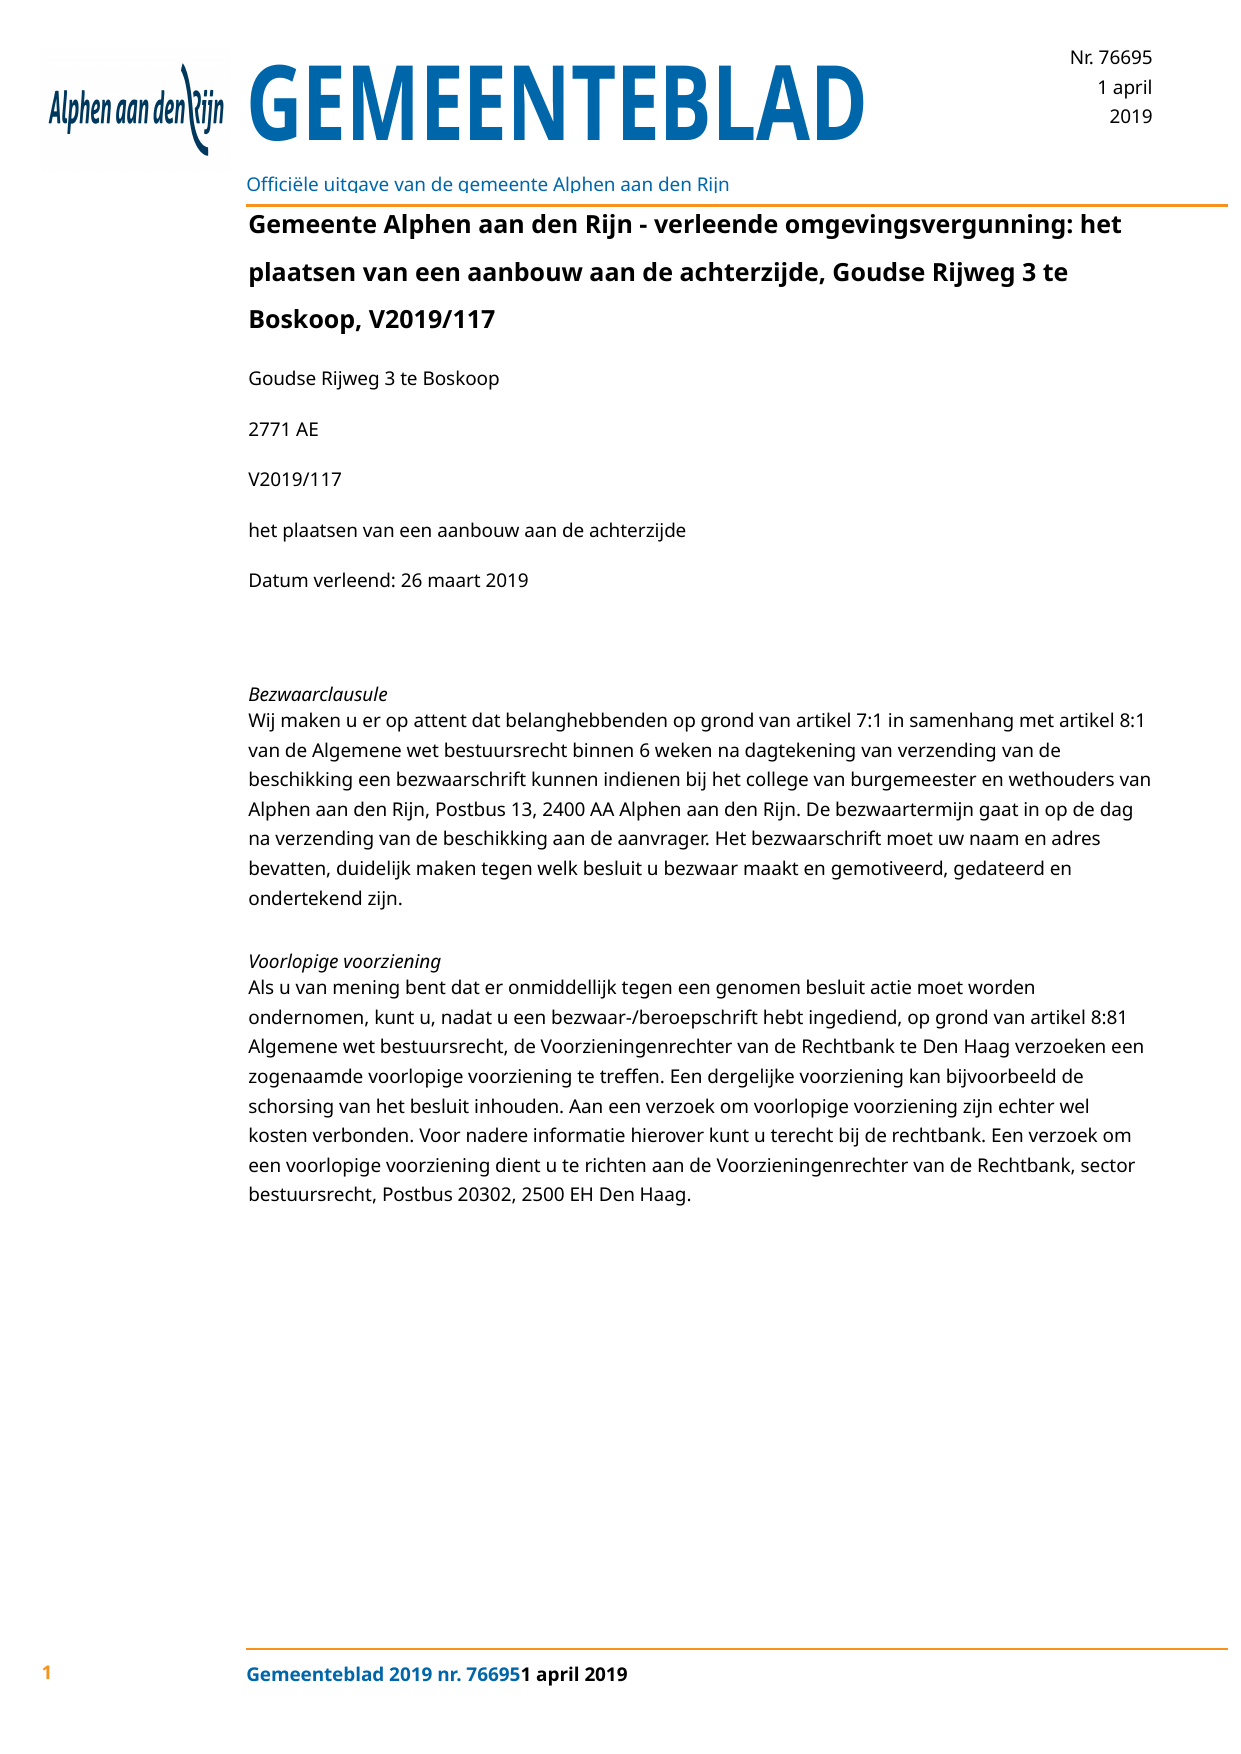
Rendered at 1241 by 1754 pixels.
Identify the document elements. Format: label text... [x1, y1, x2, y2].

text Datum verleend: 26 maart 2019 [248, 567, 1152, 593]
text 2771 AE [248, 416, 1152, 442]
text V2019/117 [248, 466, 1152, 492]
text Bezwaarclausule [248, 682, 1152, 707]
text Voorlopige voorziening [248, 949, 1152, 974]
text Goudse Rijweg 3 te Boskoop [248, 366, 1152, 391]
text Als u van mening bent dat er onmiddellijk tegen een genomen besluit actie moet worden ondernomen, kunt u, nadat u een bezwaar-/beroepschrift hebt ingediend, op grond van artikel 8:81 Algemene wet bestuursrecht, de Voorzieningenrechter van de Rechtbank te Den Haag verzoeken een zogenaamde voorlopige voorziening te treffen. Een dergelijke voorziening kan bijvoorbeeld de schorsing van het besluit inhouden. Aan een verzoek om voorlopige voorziening zijn echter wel kosten verbonden. Voor nadere informatie hierover kunt u terecht bij de rechtbank. Een verzoek om een voorlopige voorziening dient u te richten aan de Voorzieningenrechter van de Rechtbank, sector bestuursrecht, Postbus 20302, 2500 EH Den Haag. [248, 974, 1152, 1207]
picture [41, 47, 231, 172]
text het plaatsen van een aanbouw aan de achterzijde [248, 517, 1152, 542]
text Gemeente Alphen aan den Rijn - verleende omgevingsvergunning: het plaatsen van een aanbouw aan de achterzijde, Goudse Rijweg 3 te Boskoop, V2019/117 [248, 207, 1152, 336]
text Wij maken u er op attent dat belanghebbenden op grond van artikel 7:1 in samenhang met artikel 8:1 van de Algemene wet bestuursrecht binnen 6 weken na dagtekening van verzending van de beschikking een bezwaarschrift kunnen indienen bij het college van burgemeester en wethouders van Alphen aan den Rijn, Postbus 13, 2400 AA Alphen aan den Rijn. De bezwaartermijn gaat in op de dag na verzending van de beschikking aan de aanvrager. Het bezwaarschrift moet uw naam en adres bevatten, duidelijk maken tegen welk besluit u bezwaar maakt en gemotiveerd, gedateerd en ondertekend zijn. [248, 707, 1152, 911]
